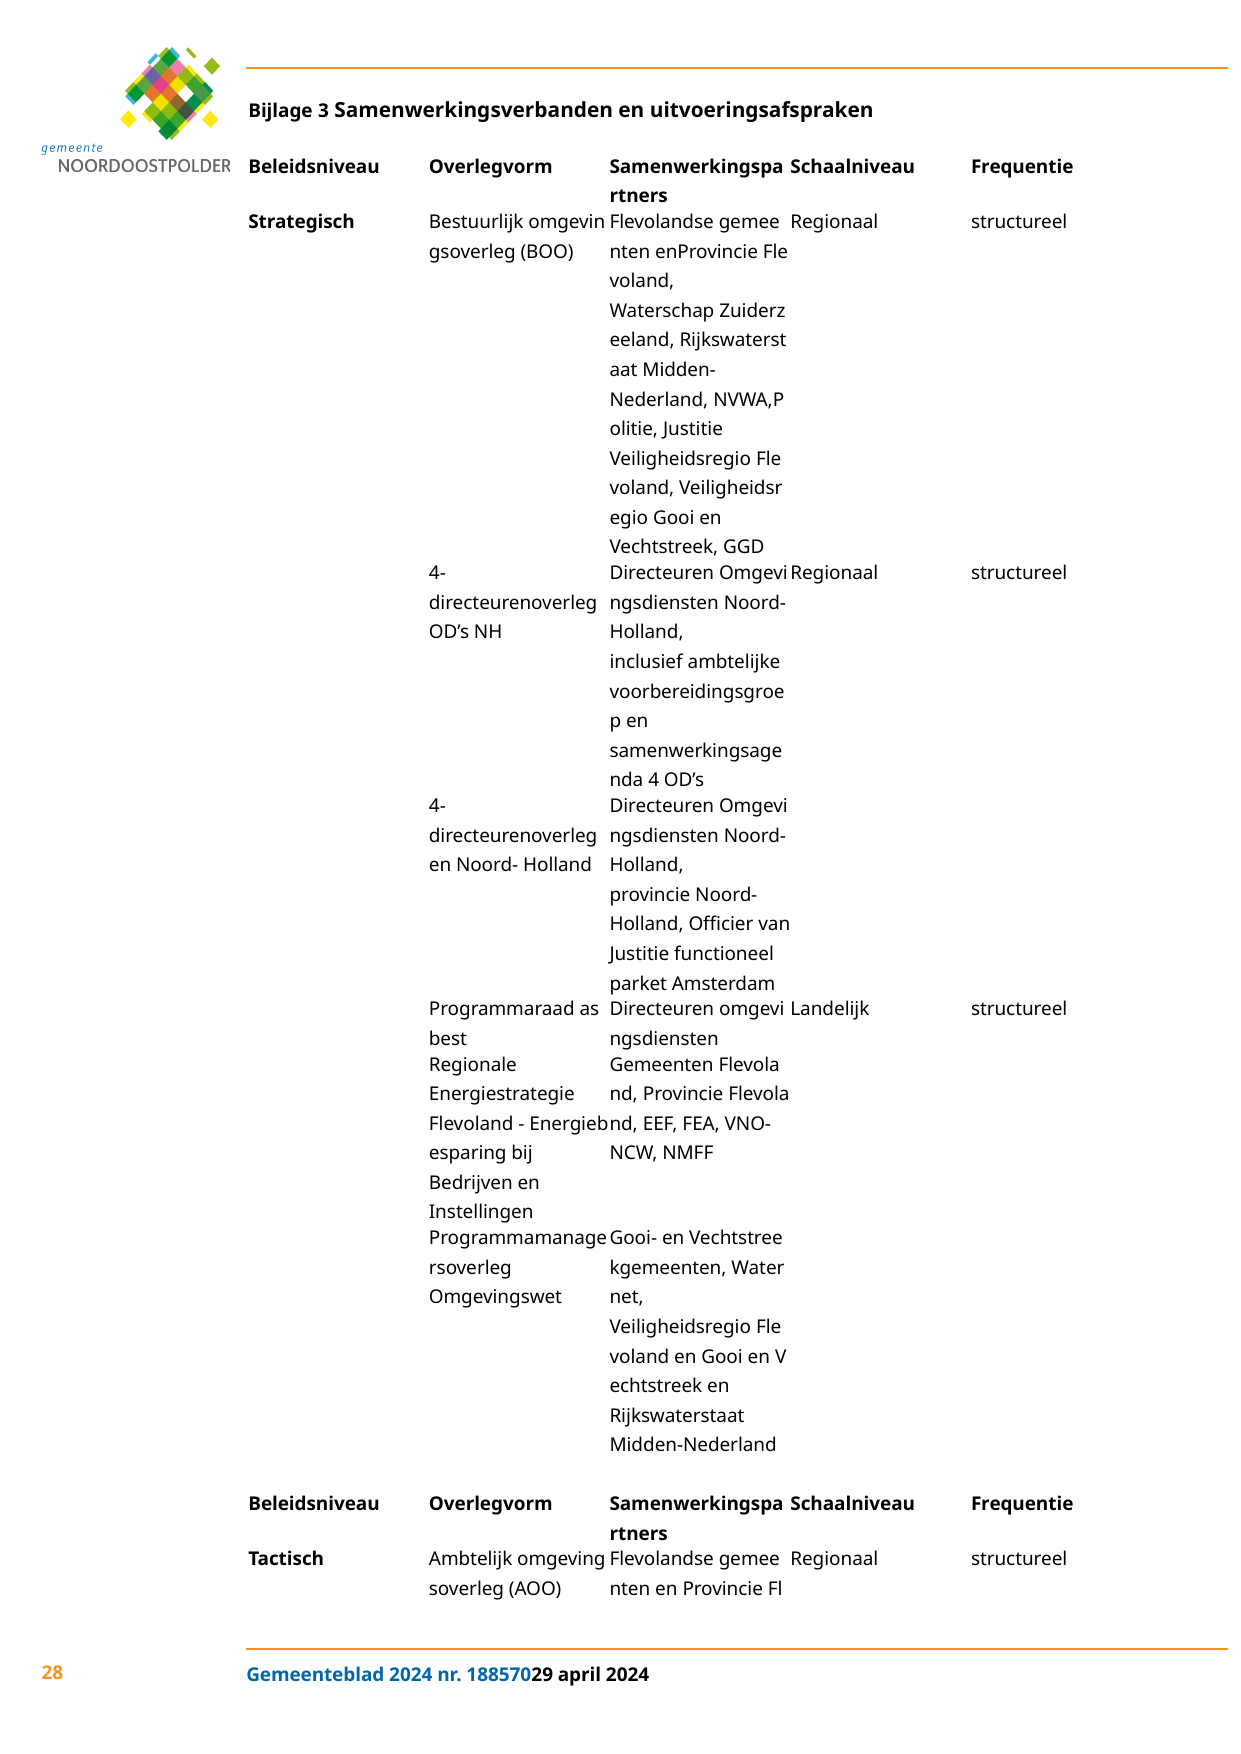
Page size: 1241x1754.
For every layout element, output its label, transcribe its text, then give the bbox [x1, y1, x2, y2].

table_cell Landelijk [790, 996, 971, 1051]
table_cell [248, 1225, 429, 1457]
table_header Frequentie [971, 153, 1152, 208]
table_cell [790, 1051, 971, 1224]
table_header Samenwerkingspartners [609, 153, 790, 208]
table_cell Programmaraad asbest [429, 996, 609, 1051]
table_cell [971, 1225, 1152, 1457]
table_cell 4-directeurenoverleg OD’s NH [429, 560, 609, 792]
table_cell Gemeenten Flevoland, Provincie Flevoland, EEF, FEA, VNO-NCW, NMFF [609, 1051, 790, 1224]
table_cell [971, 792, 1152, 996]
table_cell [248, 560, 429, 792]
table_header Samenwerkingspartners [609, 1490, 790, 1546]
table_cell Tactisch [248, 1546, 429, 1601]
table_cell Regionaal [790, 208, 971, 559]
table_cell Directeuren omgevingsdiensten [609, 996, 790, 1051]
table_header Overlegvorm [429, 153, 609, 208]
table_cell Flevolandse gemeenten enProvincie Flevoland, Waterschap Zuiderzeeland, Rijkswaterstaat Midden-Nederland, NVWA,Politie, Justitie Veiligheidsregio Flevoland, Veiligheidsregio Gooi en Vechtstreek, GGD [609, 208, 790, 559]
table_cell 4-directeurenoverleg en Noord- Holland [429, 792, 609, 996]
table_cell [971, 1051, 1152, 1224]
table_cell Flevolandse gemeenten en Provincie Fl [609, 1546, 790, 1601]
table_header Schaalniveau [790, 1490, 971, 1546]
table_cell [790, 792, 971, 996]
table_cell structureel [971, 560, 1152, 792]
table_header Beleidsniveau [248, 153, 429, 208]
table_header Frequentie [971, 1490, 1152, 1546]
table_cell structureel [971, 1546, 1152, 1601]
table_cell Directeuren Omgevingsdiensten Noord-Holland, provincie Noord-Holland, Officier van Justitie functioneel parket Amsterdam [609, 792, 790, 996]
table_header Schaalniveau [790, 153, 971, 208]
table_cell Ambtelijk omgevingsoverleg (AOO) [429, 1546, 609, 1601]
table_cell Bestuurlijk omgevingsoverleg (BOO) [429, 208, 609, 559]
table_cell Gooi- en Vechtstreekgemeenten, Waternet, Veiligheidsregio Flevoland en Gooi en Vechtstreek en Rijkswaterstaat Midden-Nederland [609, 1225, 790, 1457]
table_cell [248, 792, 429, 996]
table_cell [248, 996, 429, 1051]
table_cell Regionale Energiestrategie Flevoland - Energiebesparing bij Bedrijven en Instellingen [429, 1051, 609, 1224]
text Bijlage 3 Samenwerkingsverbanden en uitvoeringsafspraken [248, 95, 1152, 123]
table_header Beleidsniveau [248, 1490, 429, 1546]
table_cell Directeuren Omgevingsdiensten Noord-Holland, inclusief ambtelijke voorbereidingsgroep en samenwerkingsagenda 4 OD’s [609, 560, 790, 792]
table_cell Regionaal [790, 560, 971, 792]
picture [41, 47, 231, 172]
table_cell Regionaal [790, 1546, 971, 1601]
table_cell [248, 1051, 429, 1224]
table_cell Strategisch [248, 208, 429, 559]
table_header Overlegvorm [429, 1490, 609, 1546]
table_cell structureel [971, 208, 1152, 559]
table_cell [790, 1225, 971, 1457]
table_cell structureel [971, 996, 1152, 1051]
table_cell Programmamanagersoverleg Omgevingswet [429, 1225, 609, 1457]
